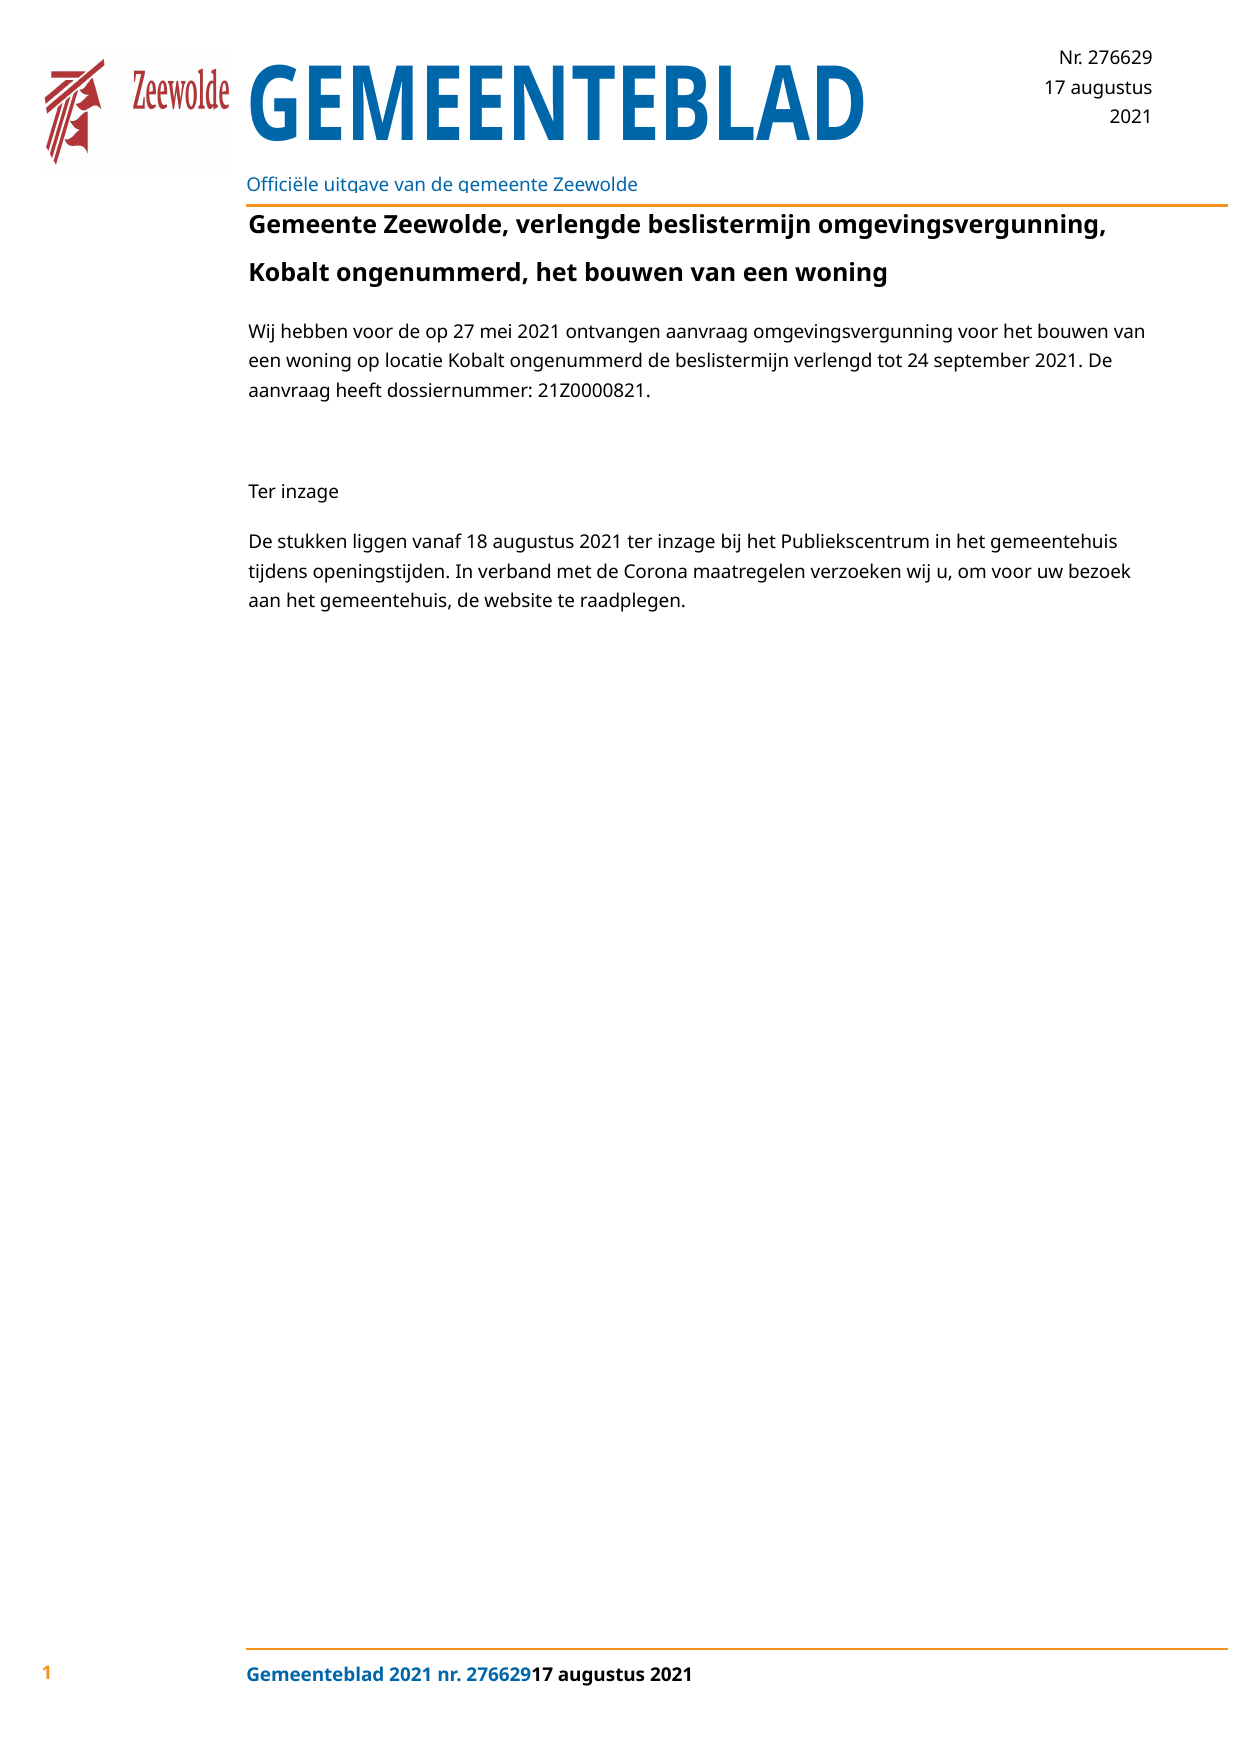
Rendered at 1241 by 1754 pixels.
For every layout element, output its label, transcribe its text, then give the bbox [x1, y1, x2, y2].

text Wij hebben voor de op 27 mei 2021 ontvangen aanvraag omgevingsvergunning voor het bouwen van een woning op locatie Kobalt ongenummerd de beslistermijn verlengd tot 24 september 2021. De aanvraag heeft dossiernummer: 21Z0000821. [248, 318, 1152, 403]
text Ter inzage [248, 478, 1152, 504]
text De stukken liggen vanaf 18 augustus 2021 ter inzage bij het Publiekscentrum in het gemeentehuis tijdens openingstijden. In verband met de Corona maatregelen verzoeken wij u, om voor uw bezoek aan het gemeentehuis, de website te raadplegen. [248, 528, 1152, 613]
text Gemeente Zeewolde, verlengde beslistermijn omgevingsvergunning, Kobalt ongenummerd, het bouwen van een woning [248, 207, 1152, 288]
picture [41, 47, 231, 172]
